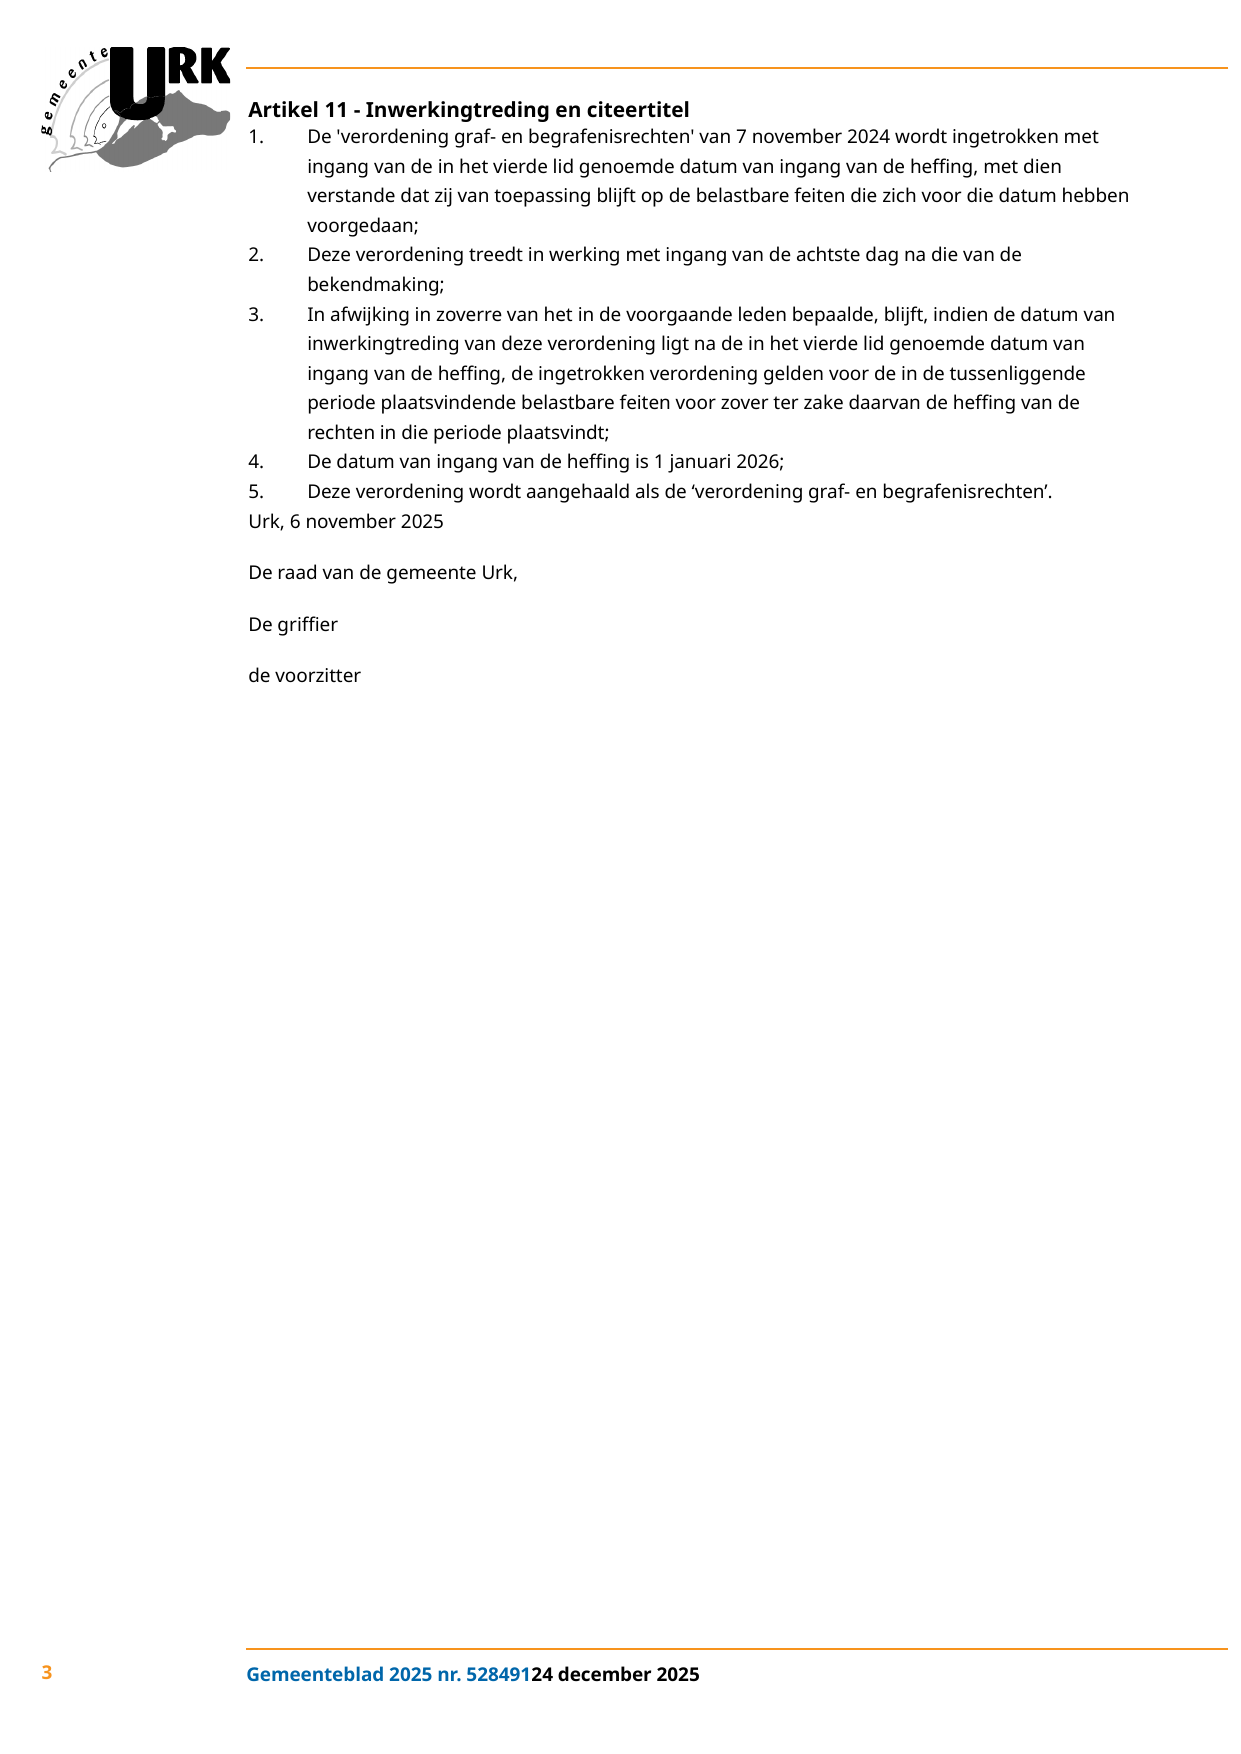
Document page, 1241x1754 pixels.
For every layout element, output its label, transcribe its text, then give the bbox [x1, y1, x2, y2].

text De raad van de gemeente Urk, [248, 559, 1152, 585]
picture [41, 47, 231, 172]
list De datum van ingang van de heffing is 1 januari 2026; [248, 449, 1152, 474]
text De griffier [248, 611, 1152, 636]
list In afwijking in zoverre van het in de voorgaande leden bepaalde, blijft, indien de datum van inwerkingtreding van deze verordening ligt na de in het vierde lid genoemde datum van ingang van de heffing, de ingetrokken verordening gelden voor de in de tussenliggende periode plaatsvindende belastbare feiten voor zover ter zake daarvan de heffing van de rechten in die periode plaatsvindt; [248, 301, 1152, 445]
list Deze verordening treedt in werking met ingang van de achtste dag na die van de bekendmaking; [248, 242, 1152, 297]
list Deze verordening wordt aangehaald als de ‘verordening graf- en begrafenisrechten’. [248, 478, 1152, 504]
text de voorzitter [248, 662, 1152, 688]
list De 'verordening graf- en begrafenisrechten' van 7 november 2024 wordt ingetrokken met ingang van de in het vierde lid genoemde datum van ingang van de heffing, met dien verstande dat zij van toepassing blijft op de belastbare feiten die zich voor die datum hebben voorgedaan; [248, 123, 1152, 238]
text Artikel 11 - Inwerkingtreding en citeertitel [248, 95, 1152, 123]
text Urk, 6 november 2025 [248, 508, 1152, 533]
